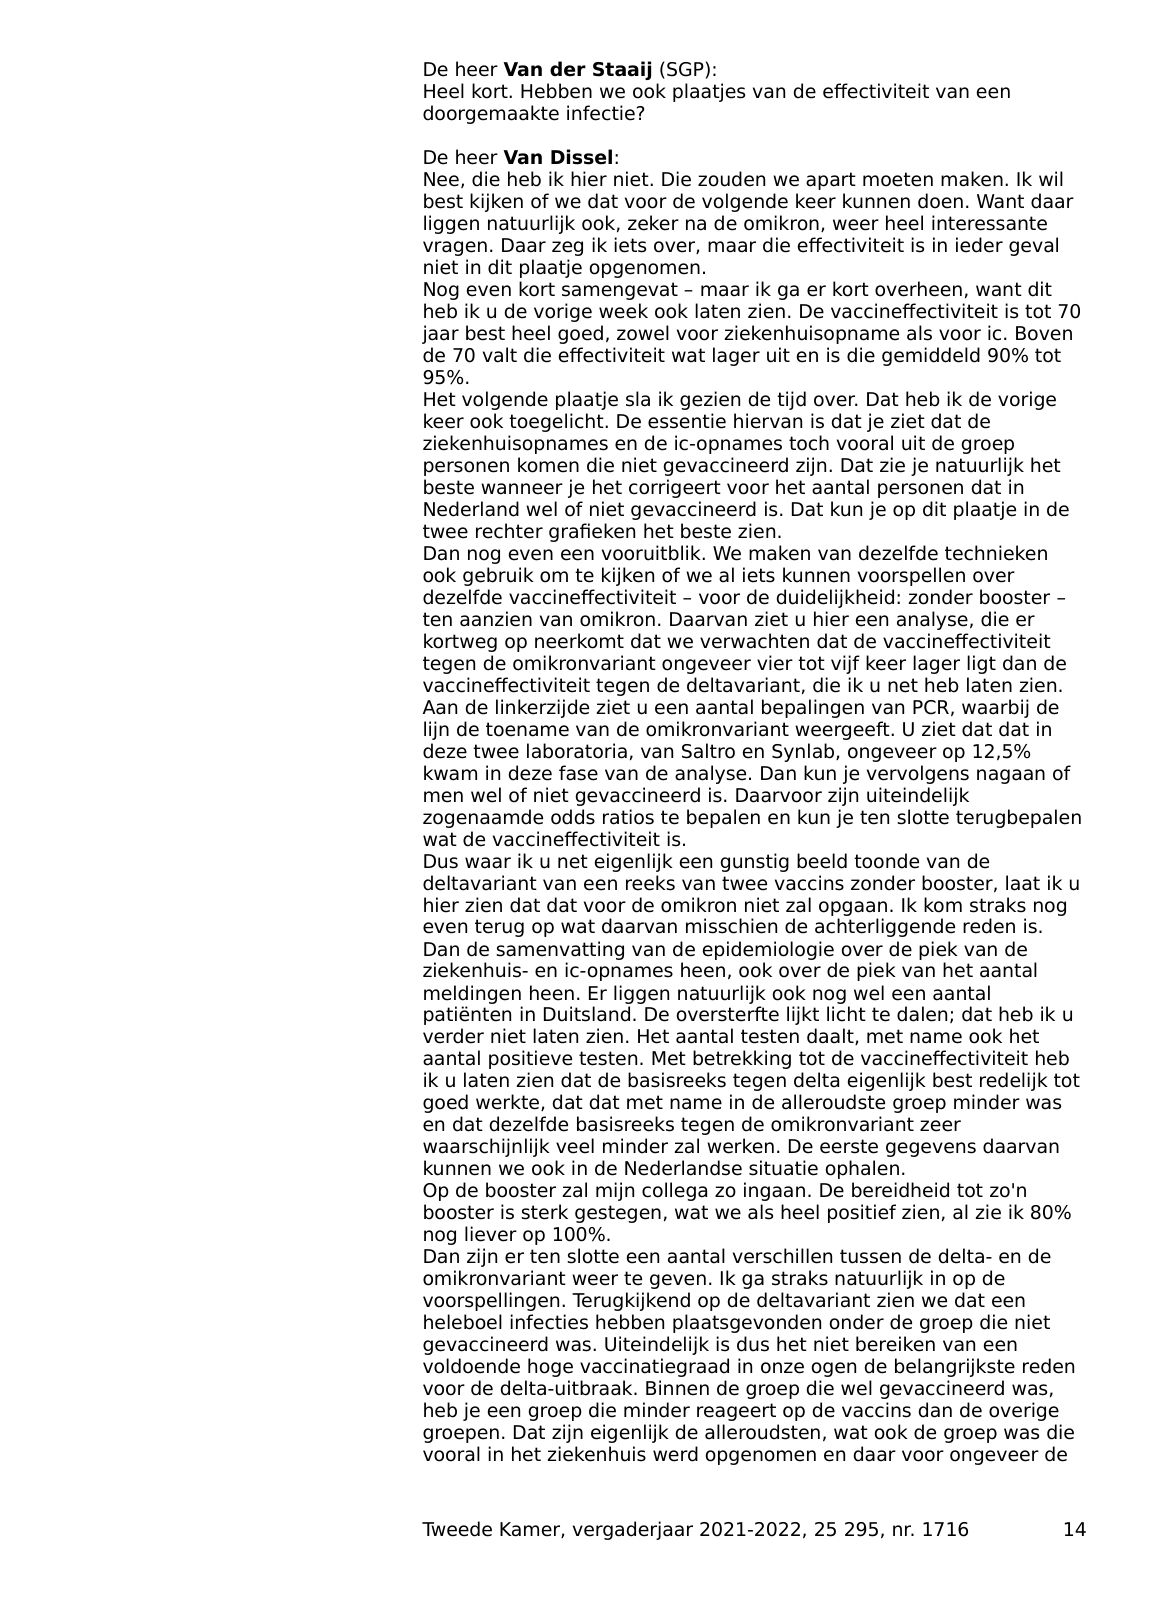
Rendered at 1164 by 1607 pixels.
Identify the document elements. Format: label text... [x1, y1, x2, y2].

text Het volgende plaatje sla ik gezien de tijd over. Dat heb ik de vorige keer ook toegelicht. De essentie hiervan is dat je ziet dat de ziekenhuisopnames en de ic-opnames toch vooral uit de groep personen komen die niet gevaccineerd zijn. Dat zie je natuurlijk het beste wanneer je het corrigeert voor het aantal personen dat in Nederland wel of niet gevaccineerd is. Dat kun je op dit plaatje in de twee rechter grafieken het beste zien. [422, 389, 1087, 543]
text Dan nog even een vooruitblik. We maken van dezelfde technieken ook gebruik om te kijken of we al iets kunnen voorspellen over dezelfde vaccineffectiviteit – voor de duidelijkheid: zonder booster – ten aanzien van omikron. Daarvan ziet u hier een analyse, die er kortweg op neerkomt dat we verwachten dat de vaccineffectiviteit tegen de omikronvariant ongeveer vier tot vijf keer lager ligt dan de vaccineffectiviteit tegen de deltavariant, die ik u net heb laten zien. Aan de linkerzijde ziet u een aantal bepalingen van PCR, waarbij de lijn de toename van de omikronvariant weergeeft. U ziet dat dat in deze twee laboratoria, van Saltro en Synlab, ongeveer op 12,5% kwam in deze fase van de analyse. Dan kun je vervolgens nagaan of men wel of niet gevaccineerd is. Daarvoor zijn uiteindelijk zogenaamde odds ratios te bepalen en kun je ten slotte terugbepalen wat de vaccineffectiviteit is. [422, 543, 1087, 851]
text Nog even kort samengevat – maar ik ga er kort overheen, want dit heb ik u de vorige week ook laten zien. De vaccineffectiviteit is tot 70 jaar best heel goed, zowel voor ziekenhuisopname als voor ic. Boven de 70 valt die effectiviteit wat lager uit en is die gemiddeld 90% tot 95%. [422, 279, 1087, 389]
text Dus waar ik u net eigenlijk een gunstig beeld toonde van de deltavariant van een reeks van twee vaccins zonder booster, laat ik u hier zien dat dat voor de omikron niet zal opgaan. Ik kom straks nog even terug op wat daarvan misschien de achterliggende reden is. [422, 851, 1087, 938]
text De heer Van Dissel: [422, 147, 1087, 169]
text Nee, die heb ik hier niet. Die zouden we apart moeten maken. Ik wil best kijken of we dat voor de volgende keer kunnen doen. Want daar liggen natuurlijk ook, zeker na de omikron, weer heel interessante vragen. Daar zeg ik iets over, maar die effectiviteit is in ieder geval niet in dit plaatje opgenomen. [422, 169, 1087, 279]
text Heel kort. Hebben we ook plaatjes van de effectiviteit van een doorgemaakte infectie? [422, 81, 1087, 125]
text Dan zijn er ten slotte een aantal verschillen tussen de delta- en de omikronvariant weer te geven. Ik ga straks natuurlijk in op de voorspellingen. Terugkijkend op de deltavariant zien we dat een heleboel infecties hebben plaatsgevonden onder de groep die niet gevaccineerd was. Uiteindelijk is dus het niet bereiken van een voldoende hoge vaccinatiegraad in onze ogen de belangrijkste reden voor de delta-uitbraak. Binnen de groep die wel gevaccineerd was, heb je een groep die minder reageert op de vaccins dan de overige groepen. Dat zijn eigenlijk de alleroudsten, wat ook de groep was die vooral in het ziekenhuis werd opgenomen en daar voor ongeveer de [422, 1246, 1087, 1466]
text De heer Van der Staaij (SGP): [422, 59, 1087, 81]
text Dan de samenvatting van de epidemiologie over de piek van de ziekenhuis- en ic-opnames heen, ook over de piek van het aantal meldingen heen. Er liggen natuurlijk ook nog wel een aantal patiënten in Duitsland. De oversterfte lijkt licht te dalen; dat heb ik u verder niet laten zien. Het aantal testen daalt, met name ook het aantal positieve testen. Met betrekking tot de vaccineffectiviteit heb ik u laten zien dat de basisreeks tegen delta eigenlijk best redelijk tot goed werkte, dat dat met name in de alleroudste groep minder was en dat dezelfde basisreeks tegen de omikronvariant zeer waarschijnlijk veel minder zal werken. De eerste gegevens daarvan kunnen we ook in de Nederlandse situatie ophalen. [422, 938, 1087, 1180]
text Op de booster zal mijn collega zo ingaan. De bereidheid tot zo'n booster is sterk gestegen, wat we als heel positief zien, al zie ik 80% nog liever op 100%. [422, 1180, 1087, 1246]
